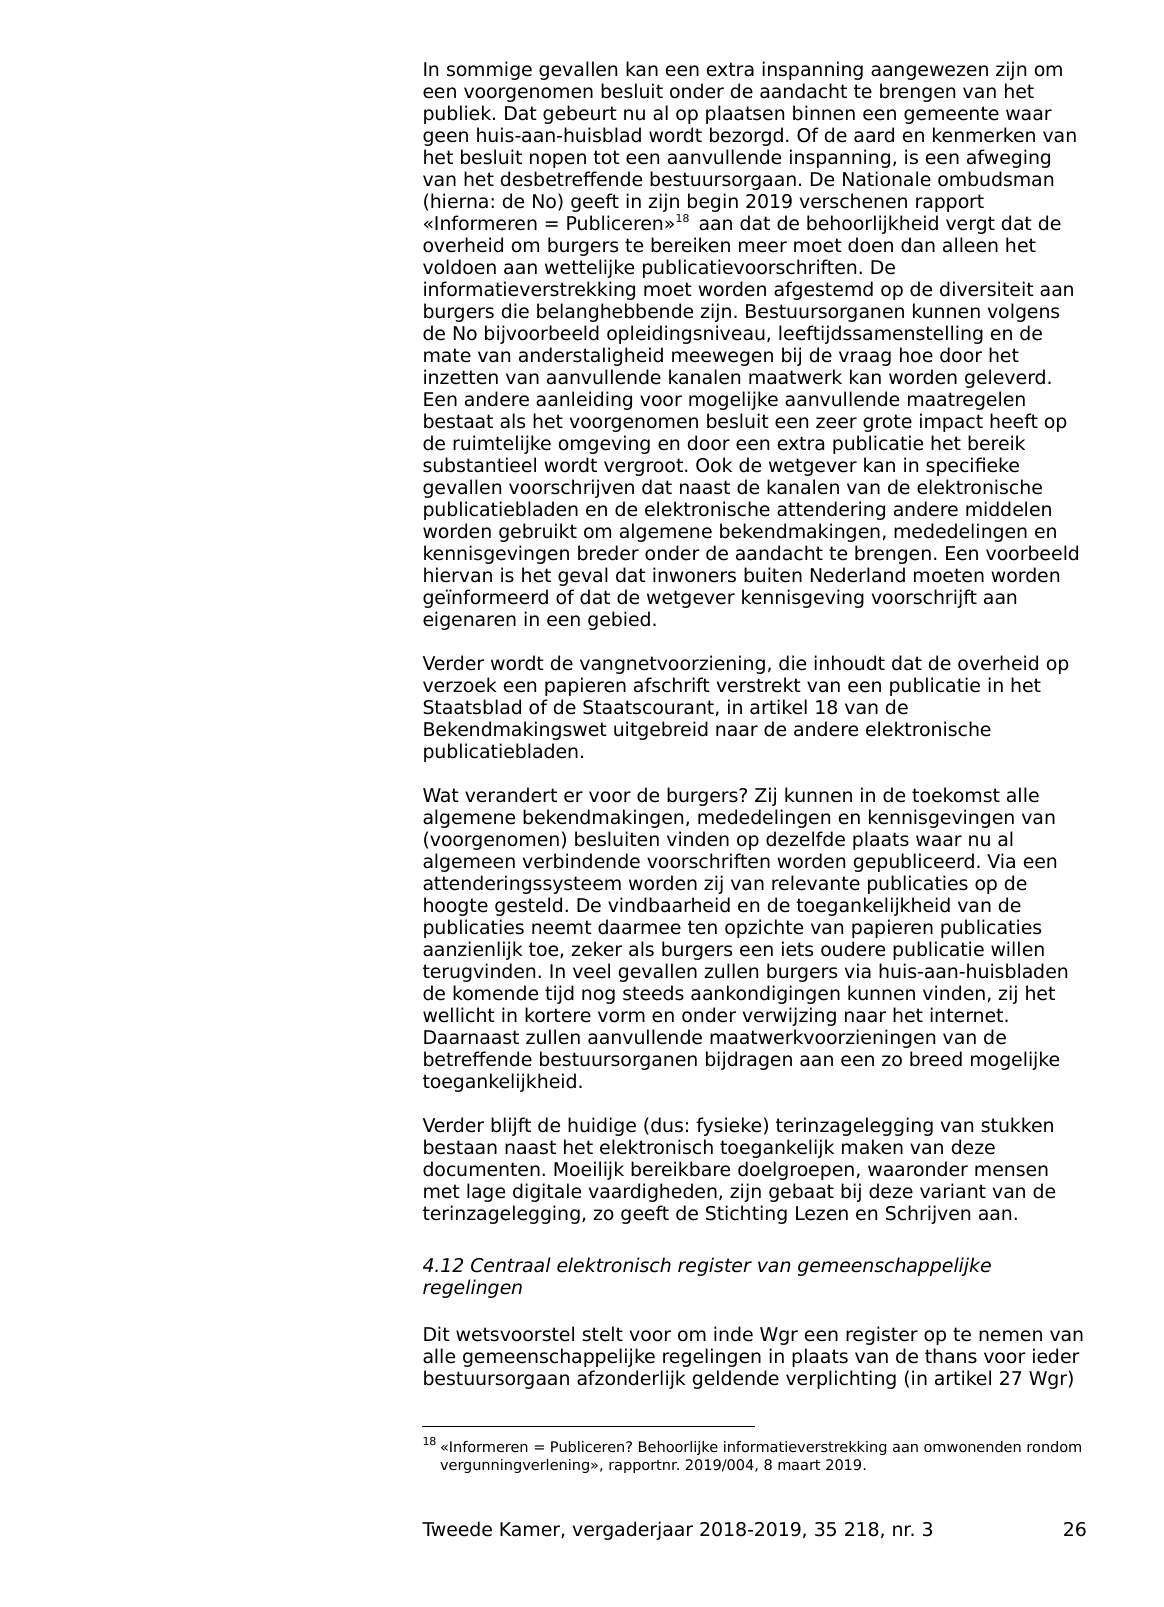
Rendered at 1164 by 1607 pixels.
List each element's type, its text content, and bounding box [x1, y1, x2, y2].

text «Informeren = Publiceren? Behoorlijke informatieverstrekking aan omwonenden rondom vergunningverlening», rapportnr. 2019/004, 8 maart 2019. [422, 1435, 1087, 1474]
text Verder blijft de huidige (dus: fysieke) terinzagelegging van stukken bestaan naast het elektronisch toegankelijk maken van deze documenten. Moeilijk bereikbare doelgroepen, waaronder mensen met lage digitale vaardigheden, zijn gebaat bij deze variant van de terinzagelegging, zo geeft de Stichting Lezen en Schrijven aan. [422, 1115, 1087, 1224]
subtitle 4.12 Centraal elektronisch register van gemeenschappelijke regelingen [422, 1254, 1087, 1298]
text Verder wordt de vangnetvoorziening, die inhoudt dat de overheid op verzoek een papieren afschrift verstrekt van een publicatie in het Staatsblad of de Staatscourant, in artikel 18 van de Bekendmakingswet uitgebreid naar de andere elektronische publicatiebladen. [422, 653, 1087, 763]
text Dit wetsvoorstel stelt voor om inde Wgr een register op te nemen van alle gemeenschappelijke regelingen in plaats van de thans voor ieder bestuursorgaan afzonderlijk geldende verplichting (in artikel 27 Wgr) [422, 1323, 1087, 1389]
text In sommige gevallen kan een extra inspanning aangewezen zijn om een voorgenomen besluit onder de aandacht te brengen van het publiek. Dat gebeurt nu al op plaatsen binnen een gemeente waar geen huis-aan-huisblad wordt bezorgd. Of de aard en kenmerken van het besluit nopen tot een aanvullende inspanning, is een afweging van het desbetreffende bestuursorgaan. De Nationale ombudsman (hierna: de No) geeft in zijn begin 2019 verschenen rapport «Informeren = Publiceren» aan dat de behoorlijkheid vergt dat de overheid om burgers te bereiken meer moet doen dan alleen het voldoen aan wettelijke publicatievoorschriften. De informatieverstrekking moet worden afgestemd op de diversiteit aan burgers die belanghebbende zijn. Bestuursorganen kunnen volgens de No bijvoorbeeld opleidingsniveau, leeftijdssamenstelling en de mate van anderstaligheid meewegen bij de vraag hoe door het inzetten van aanvullende kanalen maatwerk kan worden geleverd. Een andere aanleiding voor mogelijke aanvullende maatregelen bestaat als het voorgenomen besluit een zeer grote impact heeft op de ruimtelijke omgeving en door een extra publicatie het bereik substantieel wordt vergroot. Ook de wetgever kan in specifieke gevallen voorschrijven dat naast de kanalen van de elektronische publicatiebladen en de elektronische attendering andere middelen worden gebruikt om algemene bekendmakingen, mededelingen en kennisgevingen breder onder de aandacht te brengen. Een voorbeeld hiervan is het geval dat inwoners buiten Nederland moeten worden geïnformeerd of dat de wetgever kennisgeving voorschrijft aan eigenaren in een gebied. [422, 59, 1087, 631]
text Wat verandert er voor de burgers? Zij kunnen in de toekomst alle algemene bekendmakingen, mededelingen en kennisgevingen van (voorgenomen) besluiten vinden op dezelfde plaats waar nu al algemeen verbindende voorschriften worden gepubliceerd. Via een attenderingssysteem worden zij van relevante publicaties op de hoogte gesteld. De vindbaarheid en de toegankelijkheid van de publicaties neemt daarmee ten opzichte van papieren publicaties aanzienlijk toe, zeker als burgers een iets oudere publicatie willen terugvinden. In veel gevallen zullen burgers via huis-aan-huisbladen de komende tijd nog steeds aankondigingen kunnen vinden, zij het wellicht in kortere vorm en onder verwijzing naar het internet. Daarnaast zullen aanvullende maatwerkvoorzieningen van de betreffende bestuursorganen bijdragen aan een zo breed mogelijke toegankelijkheid. [422, 785, 1087, 1092]
